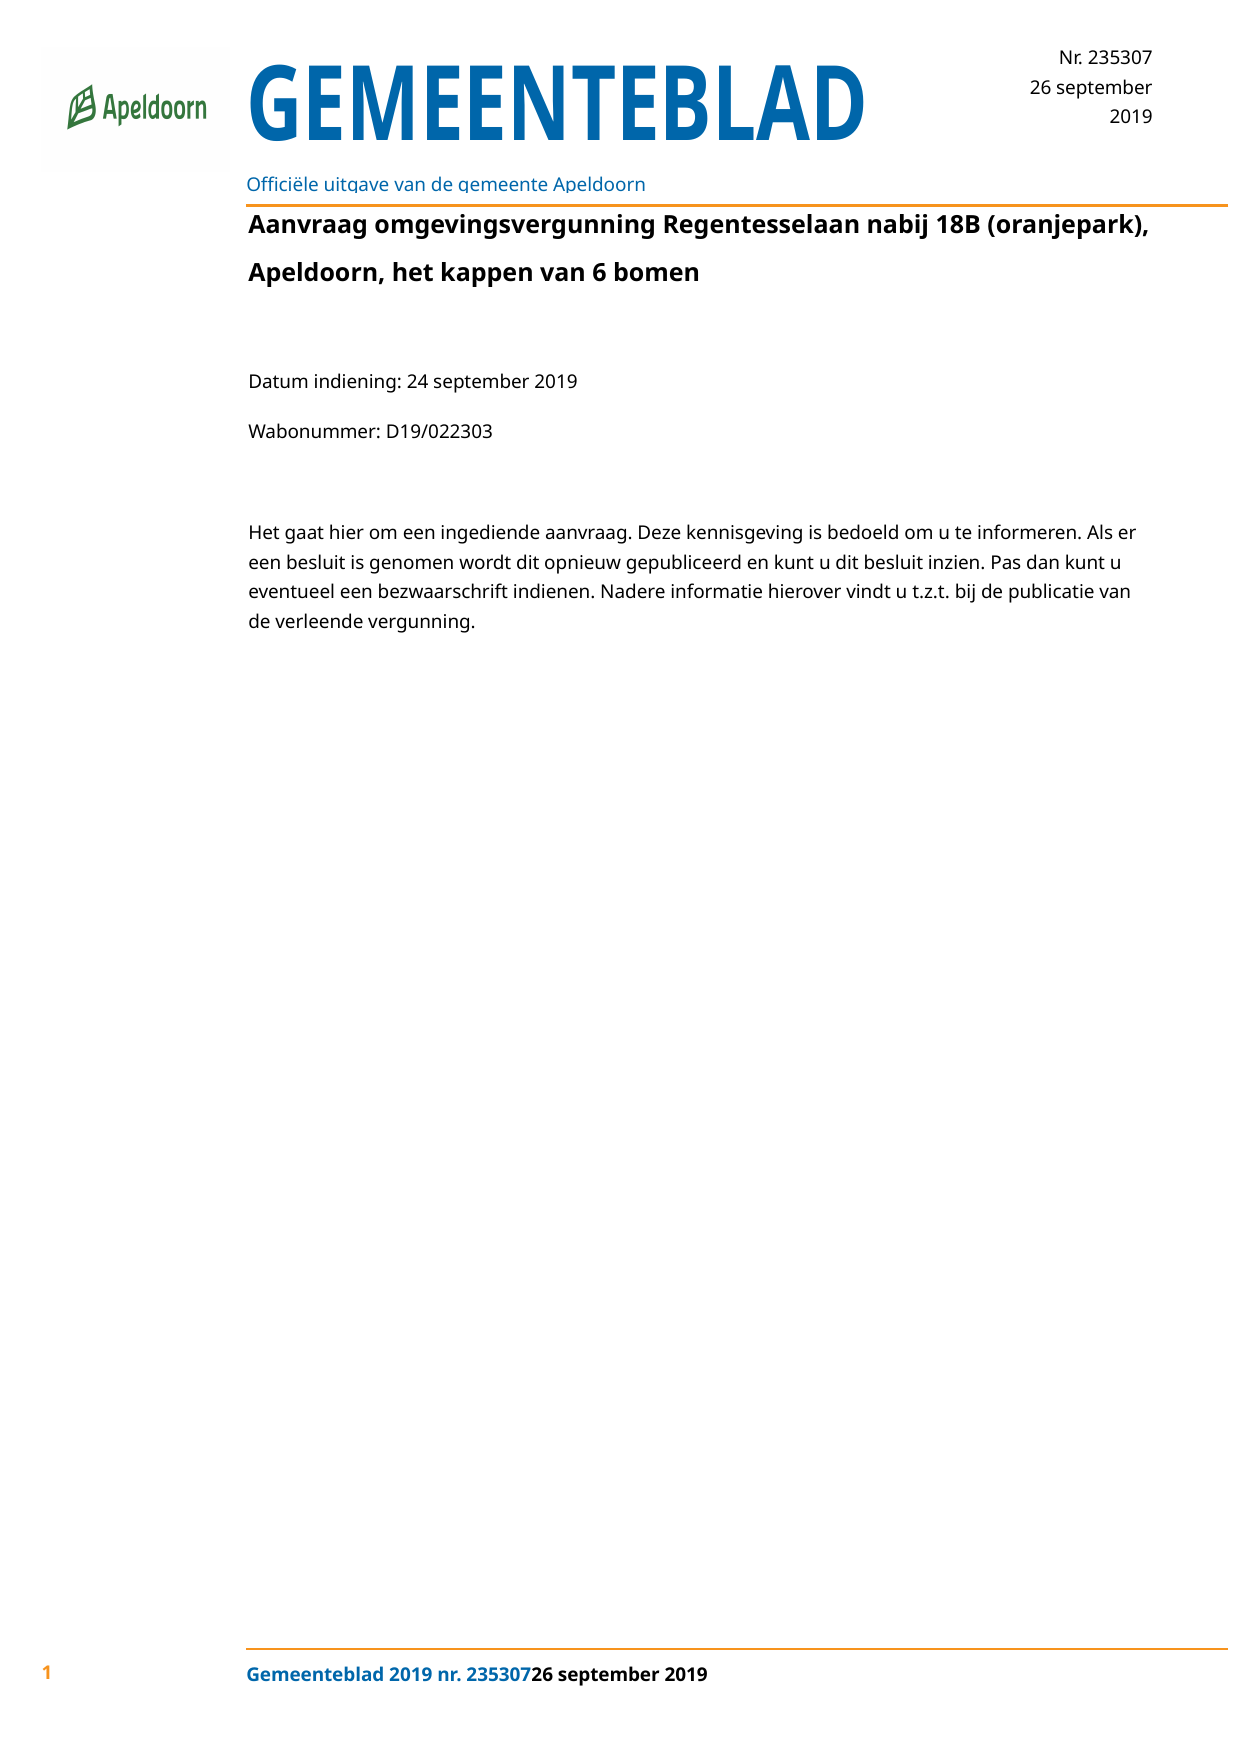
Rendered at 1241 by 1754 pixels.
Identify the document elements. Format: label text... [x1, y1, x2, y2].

text Aanvraag omgevingsvergunning Regentesselaan nabij 18B (oranjepark), Apeldoorn, het kappen van 6 bomen [248, 207, 1152, 288]
text Datum indiening: 24 september 2019 [248, 368, 1152, 394]
picture [41, 47, 231, 172]
text Het gaat hier om een ingediende aanvraag. Deze kennisgeving is bedoeld om u te informeren. Als er een besluit is genomen wordt dit opnieuw gepubliceerd en kunt u dit besluit inzien. Pas dan kunt u eventueel een bezwaarschrift indienen. Nadere informatie hierover vindt u t.z.t. bij de publicatie van de verleende vergunning. [248, 519, 1152, 634]
text Wabonummer: D19/022303 [248, 419, 1152, 444]
